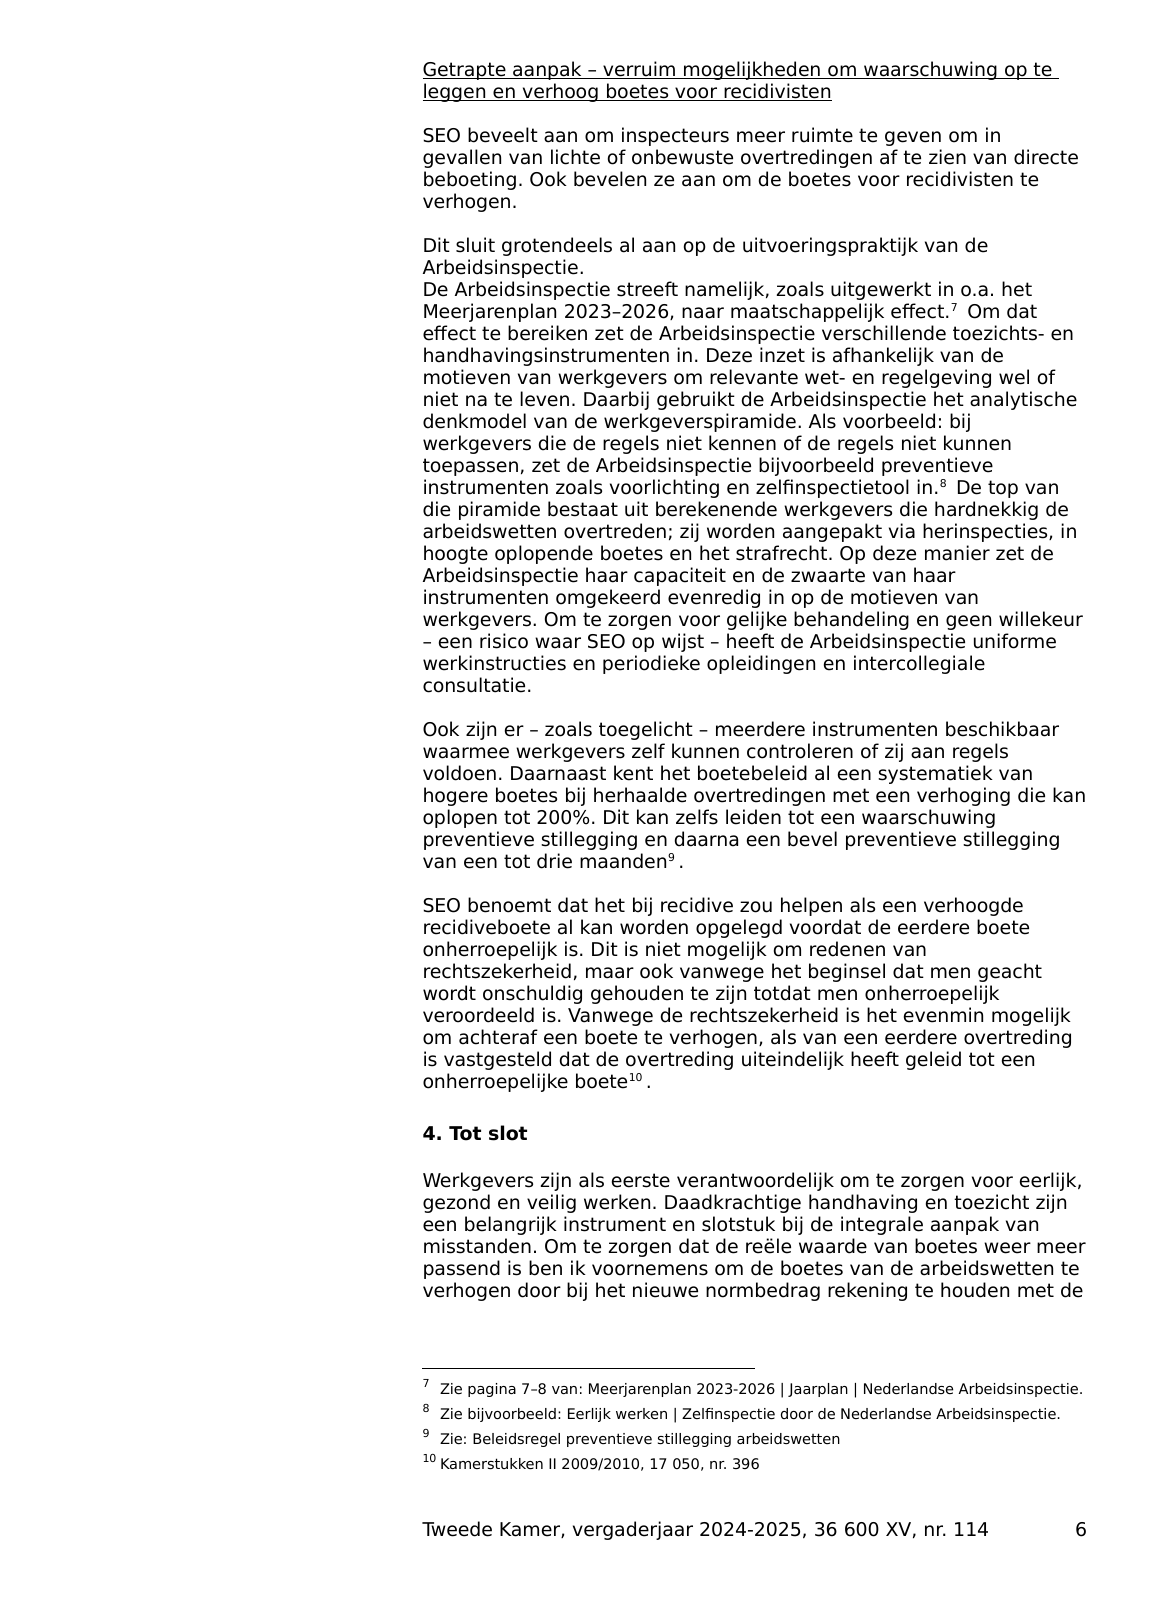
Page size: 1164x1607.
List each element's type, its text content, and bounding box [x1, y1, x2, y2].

text De Arbeidsinspectie streeft namelijk, zoals uitgewerkt in o.a. het Meerjarenplan 2023–2026, naar maatschappelijk effect. Om dat effect te bereiken zet de Arbeidsinspectie verschillende toezichts- en handhavingsinstrumenten in. Deze inzet is afhankelijk van de motieven van werkgevers om relevante wet- en regelgeving wel of niet na te leven. Daarbij gebruikt de Arbeidsinspectie het analytische denkmodel van de werkgeverspiramide. Als voorbeeld: bij werkgevers die de regels niet kennen of de regels niet kunnen toepassen, zet de Arbeidsinspectie bijvoorbeeld preventieve instrumenten zoals voorlichting en zelfinspectietool in. De top van die piramide bestaat uit berekenende werkgevers die hardnekkig de arbeidswetten overtreden; zij worden aangepakt via herinspecties, in hoogte oplopende boetes en het strafrecht. Op deze manier zet de Arbeidsinspectie haar capaciteit en de zwaarte van haar instrumenten omgekeerd evenredig in op de motieven van werkgevers. Om te zorgen voor gelijke behandeling en geen willekeur – een risico waar SEO op wijst – heeft de Arbeidsinspectie uniforme werkinstructies en periodieke opleidingen en intercollegiale consultatie. [422, 279, 1087, 697]
text Zie: Beleidsregel preventieve stillegging arbeidswetten [422, 1427, 1087, 1449]
text Ook zijn er – zoals toegelicht – meerdere instrumenten beschikbaar waarmee werkgevers zelf kunnen controleren of zij aan regels voldoen. Daarnaast kent het boetebeleid al een systematiek van hogere boetes bij herhaalde overtredingen met een verhoging die kan oplopen tot 200%. Dit kan zelfs leiden tot een waarschuwing preventieve stillegging en daarna een bevel preventieve stillegging van een tot drie maanden. [422, 719, 1087, 873]
text SEO benoemt dat het bij recidive zou helpen als een verhoogde recidiveboete al kan worden opgelegd voordat de eerdere boete onherroepelijk is. Dit is niet mogelijk om redenen van rechtszekerheid, maar ook vanwege het beginsel dat men geacht wordt onschuldig gehouden te zijn totdat men onherroepelijk veroordeeld is. Vanwege de rechtszekerheid is het evenmin mogelijk om achteraf een boete te verhogen, als van een eerdere overtreding is vastgesteld dat de overtreding uiteindelijk heeft geleid tot een onherroepelijke boete. [422, 895, 1087, 1093]
subtitle 4. Tot slot [422, 1123, 1087, 1145]
text Kamerstukken II 2009/2010, 17 050, nr. 396 [422, 1452, 1087, 1474]
text Zie pagina 7–8 van: Meerjarenplan 2023-2026 | Jaarplan | Nederlandse Arbeidsinspectie. [422, 1377, 1087, 1399]
text Werkgevers zijn als eerste verantwoordelijk om te zorgen voor eerlijk, gezond en veilig werken. Daadkrachtige handhaving en toezicht zijn een belangrijk instrument en slotstuk bij de integrale aanpak van misstanden. Om te zorgen dat de reële waarde van boetes weer meer passend is ben ik voornemens om de boetes van de arbeidswetten te verhogen door bij het nieuwe normbedrag rekening te houden met de [422, 1170, 1087, 1302]
subtitle Getrapte aanpak – verruim mogelijkheden om waarschuwing op te leggen en verhoog boetes voor recidivisten [422, 59, 1087, 103]
text Dit sluit grotendeels al aan op de uitvoeringspraktijk van de Arbeidsinspectie. [422, 235, 1087, 279]
text SEO beveelt aan om inspecteurs meer ruimte te geven om in gevallen van lichte of onbewuste overtredingen af te zien van directe beboeting. Ook bevelen ze aan om de boetes voor recidivisten te verhogen. [422, 125, 1087, 213]
text Zie bijvoorbeeld: Eerlijk werken | Zelfinspectie door de Nederlandse Arbeidsinspectie. [422, 1402, 1087, 1424]
